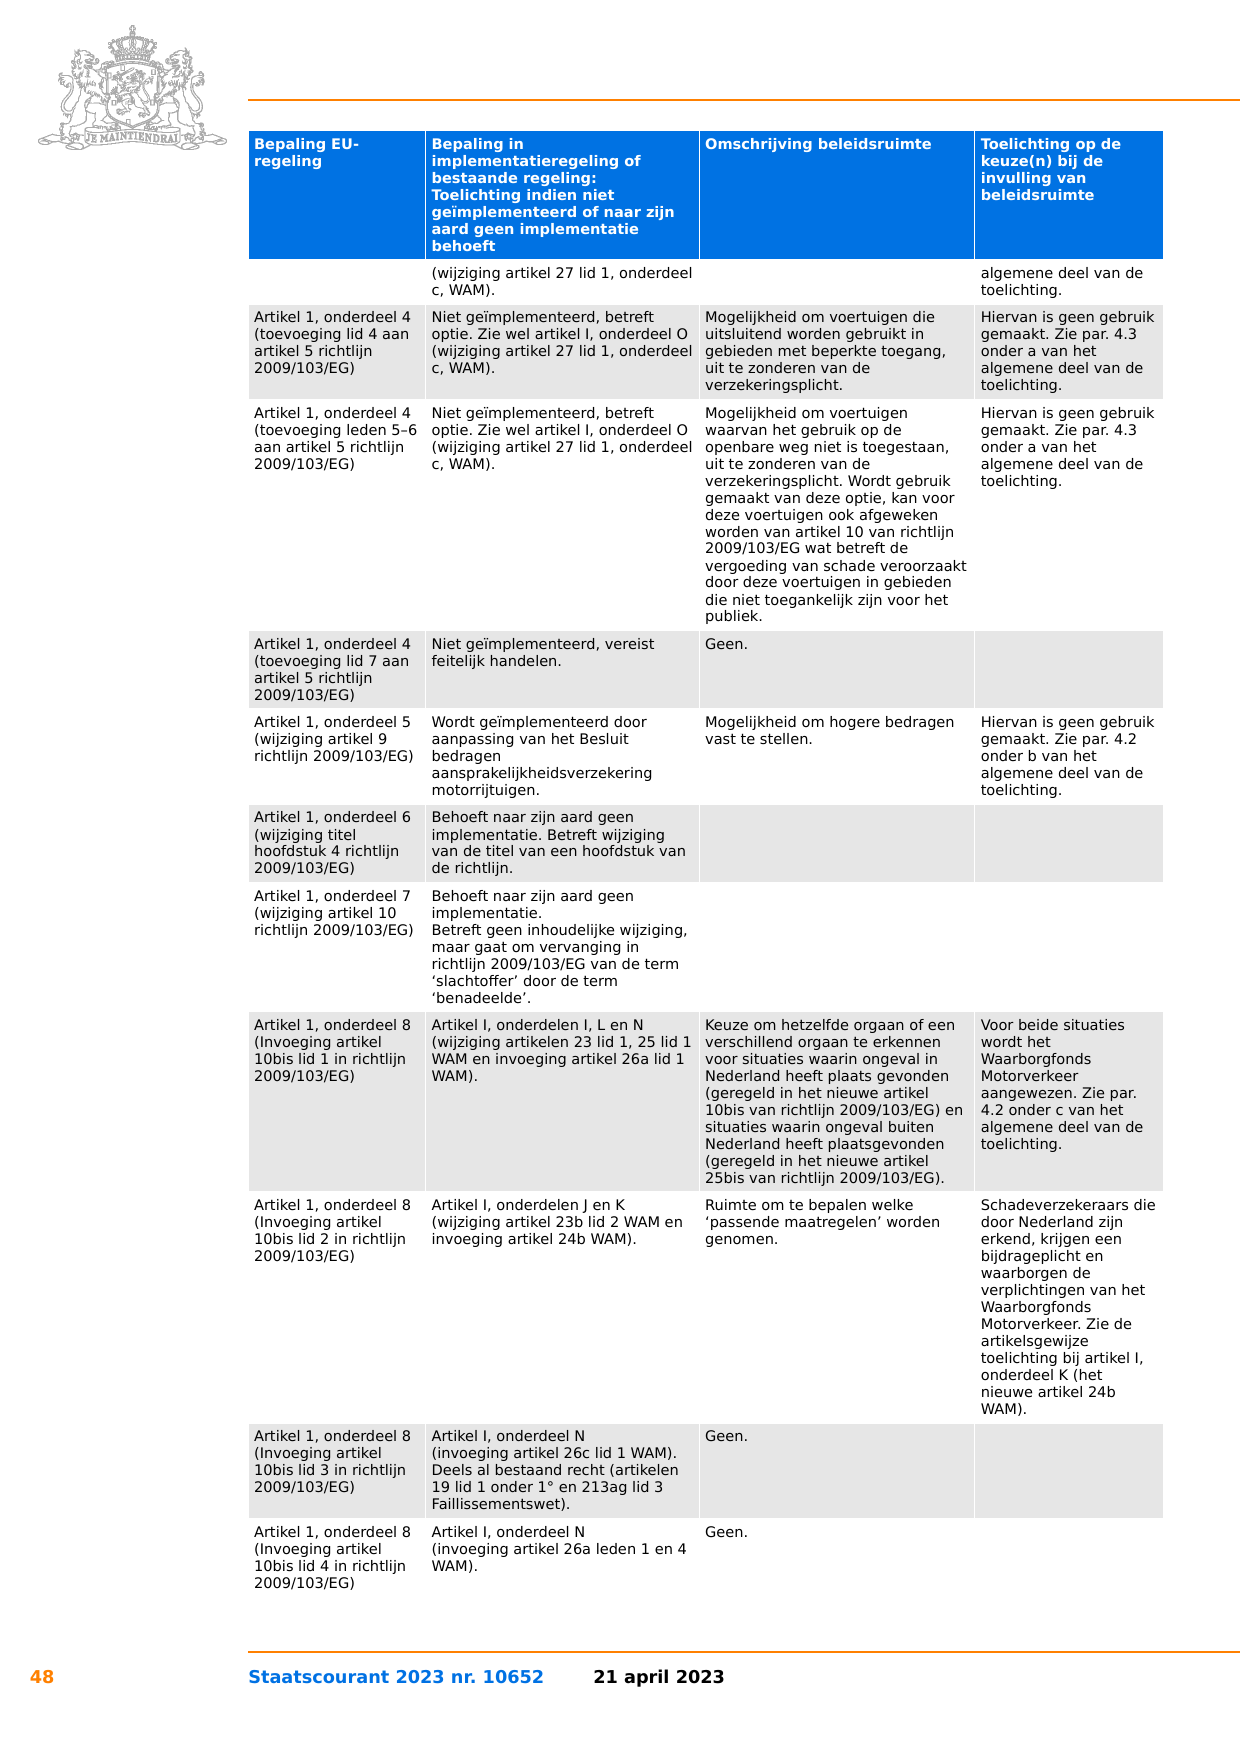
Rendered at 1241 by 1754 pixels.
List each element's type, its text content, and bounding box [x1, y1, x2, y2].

table_cell Niet geïmplementeerd, betreft optie. Zie wel artikel I, onderdeel O (wijziging artikel 27 lid 1, onderdeel c, WAM). [426, 400, 699, 630]
table_cell [975, 631, 1163, 708]
table_header Toelichting op de keuze(n) bij de invulling van beleidsruimte [975, 131, 1163, 259]
table_cell Artikel 1, onderdeel 8 (Invoeging artikel 10bis lid 1 in richtlijn 2009/103/EG) [249, 1012, 425, 1191]
table_header Bepaling in implementatieregeling of bestaande regeling: Toelichting indien niet geïmplementeerd of naar zijn aard geen implementatie behoeft [426, 131, 699, 259]
table_cell Artikel 1, onderdeel 4 (toevoeging lid 4 aan artikel 5 richtlijn 2009/103/EG) [249, 305, 425, 399]
table_cell Behoeft naar zijn aard geen implementatie. Betreft geen inhoudelijke wijziging, maar gaat om vervanging in richtlijn 2009/103/EG van de term ‘slachtoffer’ door de term ‘benadeelde’. [426, 883, 699, 1011]
table_cell Mogelijkheid om hogere bedragen vast te stellen. [700, 709, 974, 804]
table_cell Artikel I, onderdelen I, L en N (wijziging artikelen 23 lid 1, 25 lid 1 WAM en invoeging artikel 26a lid 1 WAM). [426, 1012, 699, 1191]
table_cell [975, 883, 1163, 1011]
table_cell algemene deel van de toelichting. [975, 260, 1163, 303]
table_cell Hiervan is geen gebruik gemaakt. Zie par. 4.2 onder b van het algemene deel van de toelichting. [975, 709, 1163, 804]
table_cell Voor beide situaties wordt het Waarborgfonds Motorverkeer aangewezen. Zie par. 4.2 onder c van het algemene deel van de toelichting. [975, 1012, 1163, 1191]
table_cell Hiervan is geen gebruik gemaakt. Zie par. 4.3 onder a van het algemene deel van de toelichting. [975, 400, 1163, 630]
table_cell Artikel 1, onderdeel 8 (Invoeging artikel 10bis lid 3 in richtlijn 2009/103/EG) [249, 1424, 425, 1518]
table_cell [700, 805, 974, 882]
table_cell Niet geïmplementeerd, betreft optie. Zie wel artikel I, onderdeel O (wijziging artikel 27 lid 1, onderdeel c, WAM). [426, 305, 699, 399]
table_cell Artikel I, onderdelen J en K (wijziging artikel 23b lid 2 WAM en invoeging artikel 24b WAM). [426, 1193, 699, 1423]
table_cell Mogelijkheid om voertuigen waarvan het gebruik op de openbare weg niet is toegestaan, uit te zonderen van de verzekeringsplicht. Wordt gebruik gemaakt van deze optie, kan voor deze voertuigen ook afgeweken worden van artikel 10 van richtlijn 2009/103/EG wat betreft de vergoeding van schade veroorzaakt door deze voertuigen in gebieden die niet toegankelijk zijn voor het publiek. [700, 400, 974, 630]
table_cell Wordt geïmplementeerd door aanpassing van het Besluit bedragen aansprakelijkheidsverzekering motorrijtuigen. [426, 709, 699, 804]
table_cell Mogelijkheid om voertuigen die uitsluitend worden gebruikt in gebieden met beperkte toegang, uit te zonderen van de verzekeringsplicht. [700, 305, 974, 399]
table_cell Niet geïmplementeerd, vereist feitelijk handelen. [426, 631, 699, 708]
table_cell Keuze om hetzelfde orgaan of een verschillend orgaan te erkennen voor situaties waarin ongeval in Nederland heeft plaats gevonden (geregeld in het nieuwe artikel 10bis van richtlijn 2009/103/EG) en situaties waarin ongeval buiten Nederland heeft plaatsgevonden (geregeld in het nieuwe artikel 25bis van richtlijn 2009/103/EG). [700, 1012, 974, 1191]
table_cell [975, 1424, 1163, 1518]
table_cell Hiervan is geen gebruik gemaakt. Zie par. 4.3 onder a van het algemene deel van de toelichting. [975, 305, 1163, 399]
table_cell (wijziging artikel 27 lid 1, onderdeel c, WAM). [426, 260, 699, 303]
table_cell [700, 883, 974, 1011]
table_cell [700, 260, 974, 303]
table_cell Artikel I, onderdeel N (invoeging artikel 26a leden 1 en 4 WAM). [426, 1519, 699, 1596]
table_cell [975, 805, 1163, 882]
table_cell Artikel 1, onderdeel 4 (toevoeging lid 7 aan artikel 5 richtlijn 2009/103/EG) [249, 631, 425, 708]
table_cell Artikel 1, onderdeel 8 (Invoeging artikel 10bis lid 2 in richtlijn 2009/103/EG) [249, 1193, 425, 1423]
table_cell Geen. [700, 1519, 974, 1596]
table_header Bepaling EU-regeling [249, 131, 425, 259]
table_cell [975, 1519, 1163, 1596]
table_cell Schadeverzekeraars die door Nederland zijn erkend, krijgen een bijdrageplicht en waarborgen de verplichtingen van het Waarborgfonds Motorverkeer. Zie de artikelsgewijze toelichting bij artikel I, onderdeel K (het nieuwe artikel 24b WAM). [975, 1193, 1163, 1423]
table_header Omschrijving beleidsruimte [700, 131, 974, 259]
table_cell Behoeft naar zijn aard geen implementatie. Betreft wijziging van de titel van een hoofdstuk van de richtlijn. [426, 805, 699, 882]
table_cell Geen. [700, 1424, 974, 1518]
table_cell Geen. [700, 631, 974, 708]
table_cell Ruimte om te bepalen welke ‘passende maatregelen’ worden genomen. [700, 1193, 974, 1423]
table_cell [249, 260, 425, 303]
table_cell Artikel 1, onderdeel 8 (Invoeging artikel 10bis lid 4 in richtlijn 2009/103/EG) [249, 1519, 425, 1596]
table_cell Artikel I, onderdeel N (invoeging artikel 26c lid 1 WAM). Deels al bestaand recht (artikelen 19 lid 1 onder 1° en 213ag lid 3 Faillissementswet). [426, 1424, 699, 1518]
picture [38, 25, 227, 150]
table_cell Artikel 1, onderdeel 6 (wijziging titel hoofdstuk 4 richtlijn 2009/103/EG) [249, 805, 425, 882]
table_cell Artikel 1, onderdeel 7 (wijziging artikel 10 richtlijn 2009/103/EG) [249, 883, 425, 1011]
table_cell Artikel 1, onderdeel 4 (toevoeging leden 5–6 aan artikel 5 richtlijn 2009/103/EG) [249, 400, 425, 630]
table_cell Artikel 1, onderdeel 5 (wijziging artikel 9 richtlijn 2009/103/EG) [249, 709, 425, 804]
